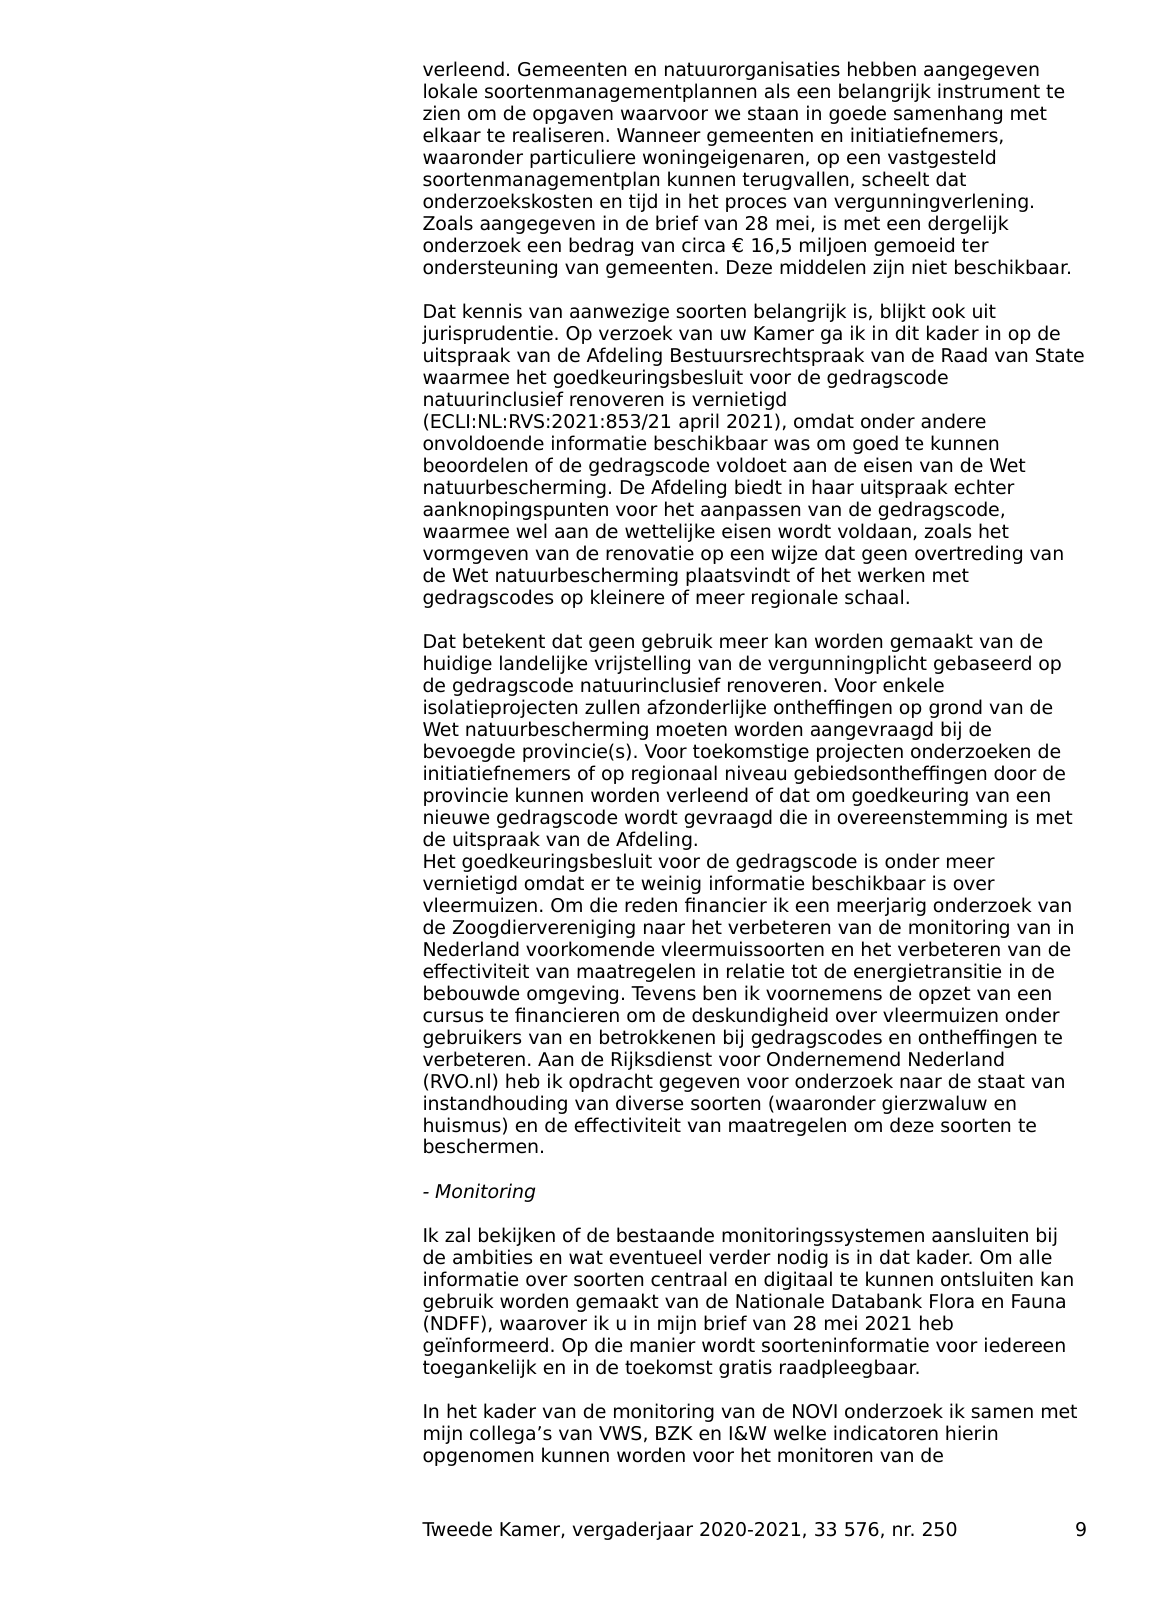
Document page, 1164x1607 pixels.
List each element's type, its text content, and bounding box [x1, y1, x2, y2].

text verleend. Gemeenten en natuurorganisaties hebben aangegeven lokale soortenmanagementplannen als een belangrijk instrument te zien om de opgaven waarvoor we staan in goede samenhang met elkaar te realiseren. Wanneer gemeenten en initiatiefnemers, waaronder particuliere woningeigenaren, op een vastgesteld soortenmanagementplan kunnen terugvallen, scheelt dat onderzoekskosten en tijd in het proces van vergunningverlening. Zoals aangegeven in de brief van 28 mei, is met een dergelijk onderzoek een bedrag van circa € 16,5 miljoen gemoeid ter ondersteuning van gemeenten. Deze middelen zijn niet beschikbaar. [422, 59, 1087, 279]
text Dat betekent dat geen gebruik meer kan worden gemaakt van de huidige landelijke vrijstelling van de vergunningplicht gebaseerd op de gedragscode natuurinclusief renoveren. Voor enkele isolatieprojecten zullen afzonderlijke ontheffingen op grond van de Wet natuurbescherming moeten worden aangevraagd bij de bevoegde provincie(s). Voor toekomstige projecten onderzoeken de initiatiefnemers of op regionaal niveau gebiedsontheffingen door de provincie kunnen worden verleend of dat om goedkeuring van een nieuwe gedragscode wordt gevraagd die in overeenstemming is met de uitspraak van de Afdeling. [422, 631, 1087, 851]
text In het kader van de monitoring van de NOVI onderzoek ik samen met mijn collega’s van VWS, BZK en I&W welke indicatoren hierin opgenomen kunnen worden voor het monitoren van de [422, 1401, 1087, 1467]
text Dat kennis van aanwezige soorten belangrijk is, blijkt ook uit jurisprudentie. Op verzoek van uw Kamer ga ik in dit kader in op de uitspraak van de Afdeling Bestuursrechtspraak van de Raad van State waarmee het goedkeuringsbesluit voor de gedragscode natuurinclusief renoveren is vernietigd (ECLI:NL:RVS:2021:853/21 april 2021), omdat onder andere onvoldoende informatie beschikbaar was om goed te kunnen beoordelen of de gedragscode voldoet aan de eisen van de Wet natuurbescherming. De Afdeling biedt in haar uitspraak echter aanknopingspunten voor het aanpassen van de gedragscode, waarmee wel aan de wettelijke eisen wordt voldaan, zoals het vormgeven van de renovatie op een wijze dat geen overtreding van de Wet natuurbescherming plaatsvindt of het werken met gedragscodes op kleinere of meer regionale schaal. [422, 301, 1087, 609]
text Het goedkeuringsbesluit voor de gedragscode is onder meer vernietigd omdat er te weinig informatie beschikbaar is over vleermuizen. Om die reden financier ik een meerjarig onderzoek van de Zoogdiervereniging naar het verbeteren van de monitoring van in Nederland voorkomende vleermuissoorten en het verbeteren van de effectiviteit van maatregelen in relatie tot de energietransitie in de bebouwde omgeving. Tevens ben ik voornemens de opzet van een cursus te financieren om de deskundigheid over vleermuizen onder gebruikers van en betrokkenen bij gedragscodes en ontheffingen te verbeteren. Aan de Rijksdienst voor Ondernemend Nederland (RVO.nl) heb ik opdracht gegeven voor onderzoek naar de staat van instandhouding van diverse soorten (waaronder gierzwaluw en huismus) en de effectiviteit van maatregelen om deze soorten te beschermen. [422, 851, 1087, 1158]
subtitle - Monitoring [422, 1181, 1087, 1203]
text Ik zal bekijken of de bestaande monitoringssystemen aansluiten bij de ambities en wat eventueel verder nodig is in dat kader. Om alle informatie over soorten centraal en digitaal te kunnen ontsluiten kan gebruik worden gemaakt van de Nationale Databank Flora en Fauna (NDFF), waarover ik u in mijn brief van 28 mei 2021 heb geïnformeerd. Op die manier wordt soorteninformatie voor iedereen toegankelijk en in de toekomst gratis raadpleegbaar. [422, 1225, 1087, 1379]
